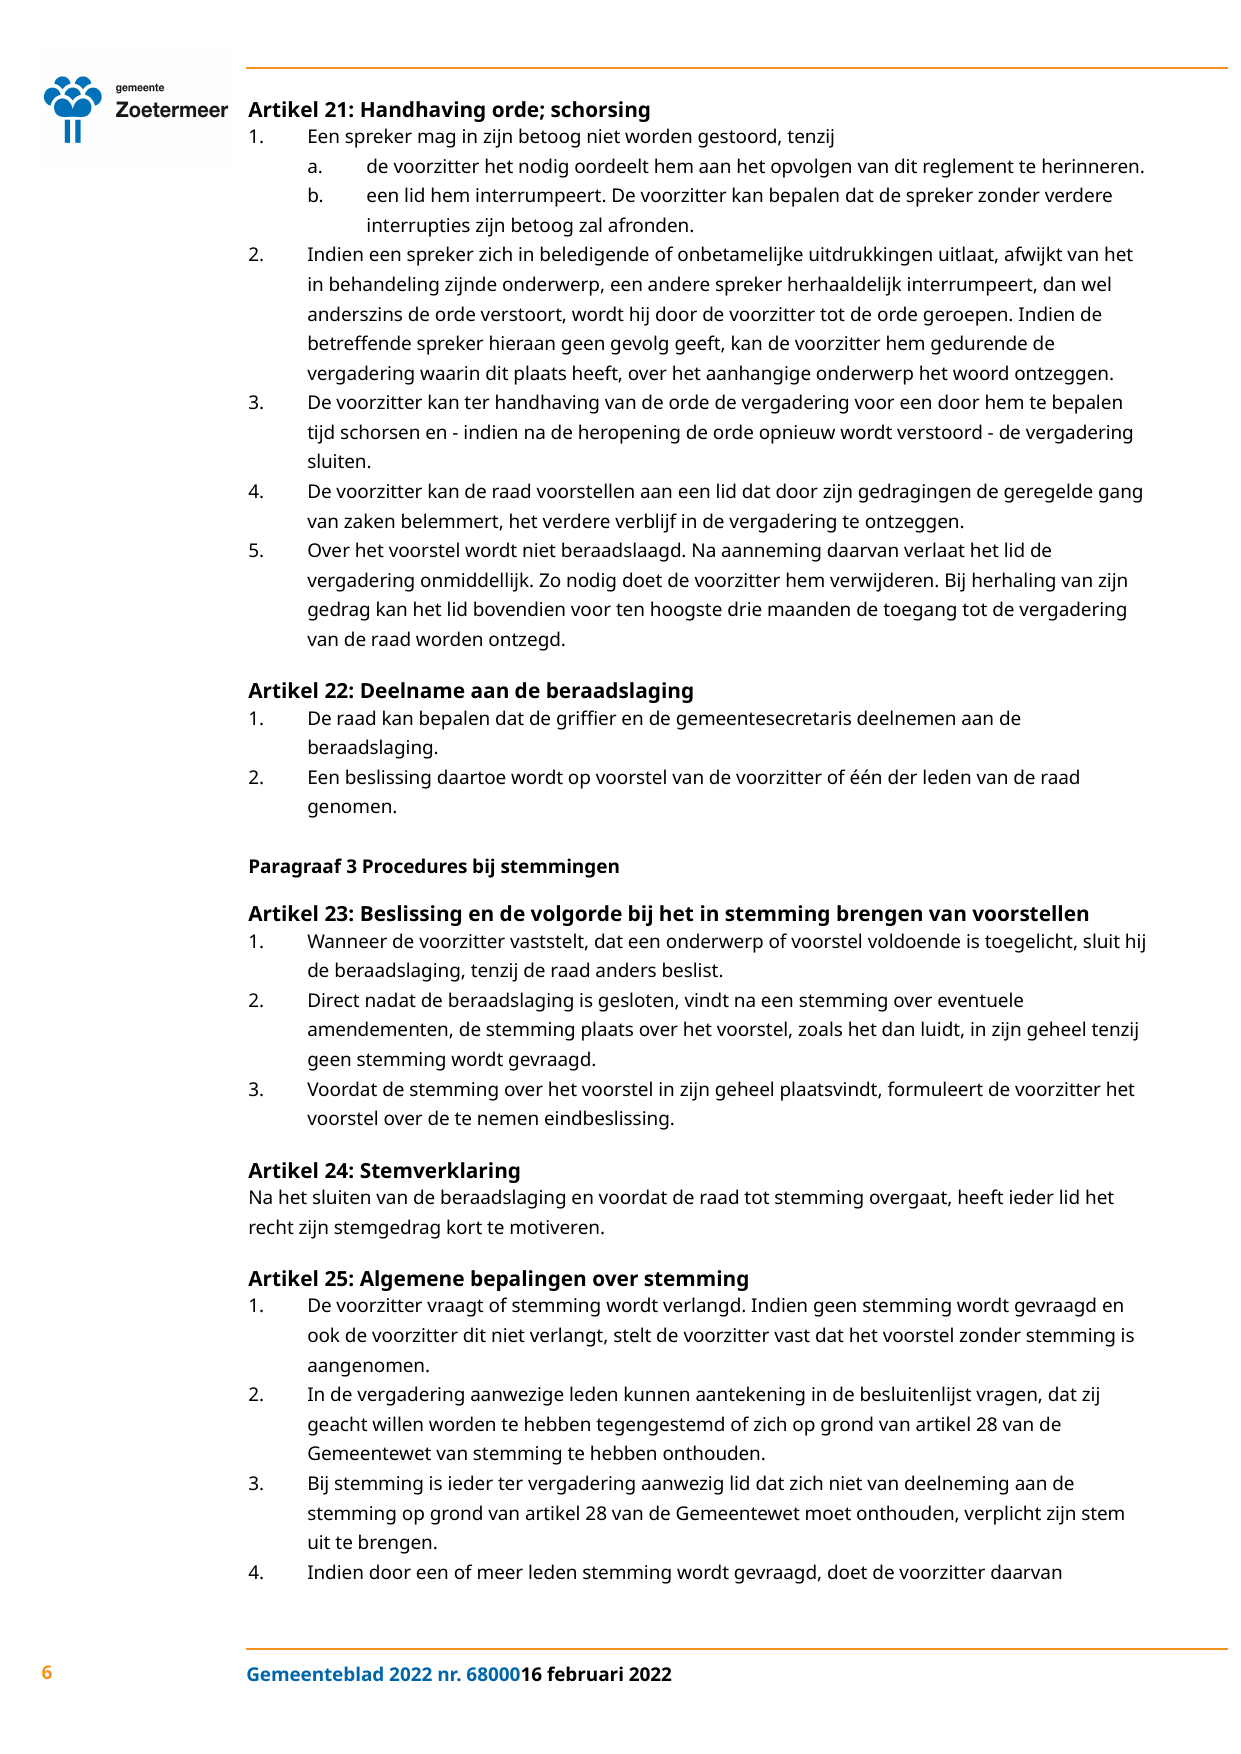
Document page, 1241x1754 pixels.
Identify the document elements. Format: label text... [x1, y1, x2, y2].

list Wanneer de voorzitter vaststelt, dat een onderwerp of voorstel voldoende is toegelicht, sluit hij de beraadslaging, tenzij de raad anders beslist. [248, 928, 1152, 983]
list Bij stemming is ieder ter vergadering aanwezig lid dat zich niet van deelneming aan de stemming op grond van artikel 28 van de Gemeentewet moet onthouden, verplicht zijn stem uit te brengen. [248, 1470, 1152, 1555]
list De voorzitter kan ter handhaving van de orde de vergadering voor een door hem te bepalen tijd schorsen en - indien na de heropening de orde opnieuw wordt verstoord - de vergadering sluiten. [248, 389, 1152, 474]
list Een spreker mag in zijn betoog niet worden gestoord, tenzij [248, 123, 1152, 149]
list De raad kan bepalen dat de griffier en de gemeentesecretaris deelnemen aan de beraadslaging. [248, 705, 1152, 760]
list De voorzitter kan de raad voorstellen aan een lid dat door zijn gedragingen de geregelde gang van zaken belemmert, het verdere verblijf in de vergadering te ontzeggen. [248, 478, 1152, 533]
text Artikel 21: Handhaving orde; schorsing [248, 95, 1152, 123]
text Artikel 25: Algemene bepalingen over stemming [248, 1264, 1152, 1293]
text Artikel 22: Deelname aan de beraadslaging [248, 677, 1152, 705]
list Over het voorstel wordt niet beraadslaagd. Na aanneming daarvan verlaat het lid de vergadering onmiddellijk. Zo nodig doet de voorzitter hem verwijderen. Bij herhaling van zijn gedrag kan het lid bovendien voor ten hoogste drie maanden de toegang tot de vergadering van de raad worden ontzegd. [248, 537, 1152, 652]
list de voorzitter het nodig oordeelt hem aan het opvolgen van dit reglement te herinneren. [307, 153, 1152, 178]
text Artikel 24: Stemverklaring [248, 1156, 1152, 1184]
list Indien door een of meer leden stemming wordt gevraagd, doet de voorzitter daarvan [248, 1559, 1152, 1585]
list Indien een spreker zich in beledigende of onbetamelijke uitdrukkingen uitlaat, afwijkt van het in behandeling zijnde onderwerp, een andere spreker herhaaldelijk interrumpeert, dan wel anderszins de orde verstoort, wordt hij door de voorzitter tot de orde geroepen. Indien de betreffende spreker hieraan geen gevolg geeft, kan de voorzitter hem gedurende de vergadering waarin dit plaats heeft, over het aanhangige onderwerp het woord ontzeggen. [248, 242, 1152, 386]
picture [41, 47, 231, 172]
list Direct nadat de beraadslaging is gesloten, vindt na een stemming over eventuele amendementen, de stemming plaats over het voorstel, zoals het dan luidt, in zijn geheel tenzij geen stemming wordt gevraagd. [248, 987, 1152, 1072]
list In de vergadering aanwezige leden kunnen aantekening in de besluitenlijst vragen, dat zij geacht willen worden te hebben tegengestemd of zich op grond van artikel 28 van de Gemeentewet van stemming te hebben onthouden. [248, 1381, 1152, 1466]
list Een beslissing daartoe wordt op voorstel van de voorzitter of één der leden van de raad genomen. [248, 764, 1152, 819]
list een lid hem interrumpeert. De voorzitter kan bepalen dat de spreker zonder verdere interrupties zijn betoog zal afronden. [307, 182, 1152, 238]
list De voorzitter vraagt of stemming wordt verlangd. Indien geen stemming wordt gevraagd en ook de voorzitter dit niet verlangt, stelt de voorzitter vast dat het voorstel zonder stemming is aangenomen. [248, 1293, 1152, 1378]
list Voordat de stemming over het voorstel in zijn geheel plaatsvindt, formuleert de voorzitter het voorstel over de te nemen eindbeslissing. [248, 1076, 1152, 1131]
text Na het sluiten van de beraadslaging en voordat de raad tot stemming overgaat, heeft ieder lid het recht zijn stemgedrag kort te motiveren. [248, 1184, 1152, 1239]
text Artikel 23: Beslissing en de volgorde bij het in stemming brengen van voorstellen [248, 899, 1152, 928]
text Paragraaf 3 Procedures bij stemmingen [248, 853, 1152, 879]
